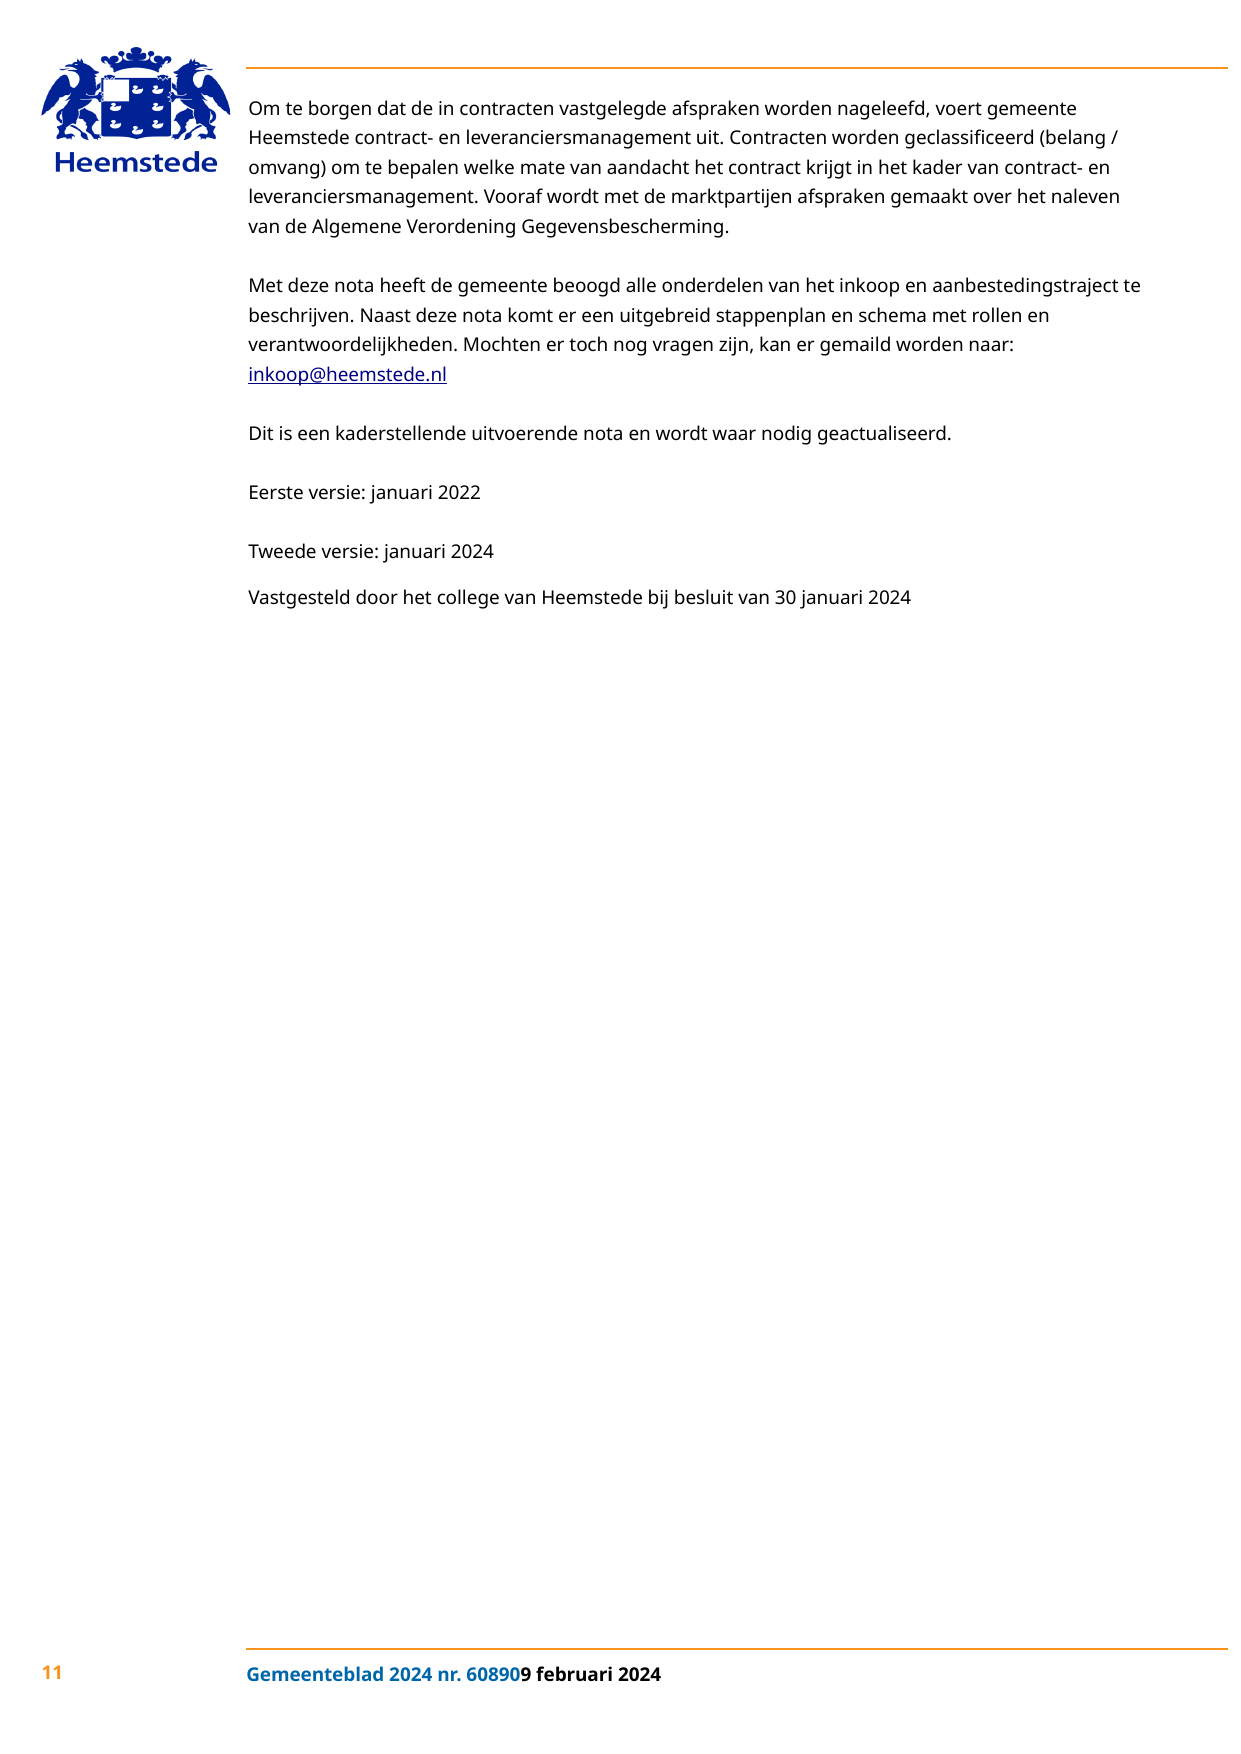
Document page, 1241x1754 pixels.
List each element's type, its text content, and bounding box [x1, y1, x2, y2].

text Tweede versie: januari 2024 [248, 538, 1152, 564]
text Eerste versie: januari 2022 [248, 479, 1152, 505]
text Vastgesteld door het college van Heemstede bij besluit van 30 januari 2024 [248, 584, 1152, 610]
picture [41, 47, 231, 172]
text Dit is een kaderstellende uitvoerende nota en wordt waar nodig geactualiseerd. [248, 420, 1152, 446]
text Met deze nota heeft de gemeente beoogd alle onderdelen van het inkoop en aanbestedingstraject te beschrijven. Naast deze nota komt er een uitgebreid stappenplan en schema met rollen en verantwoordelijkheden. Mochten er toch nog vragen zijn, kan er gemaild worden naar: inkoop@heemstede.nl [248, 272, 1152, 387]
text Om te borgen dat de in contracten vastgelegde afspraken worden nageleefd, voert gemeente Heemstede contract- en leveranciersmanagement uit. Contracten worden geclassificeerd (belang / omvang) om te bepalen welke mate van aandacht het contract krijgt in het kader van contract- en leveranciersmanagement. Vooraf wordt met de marktpartijen afspraken gemaakt over het naleven van de Algemene Verordening Gegevensbescherming. [248, 95, 1152, 239]
